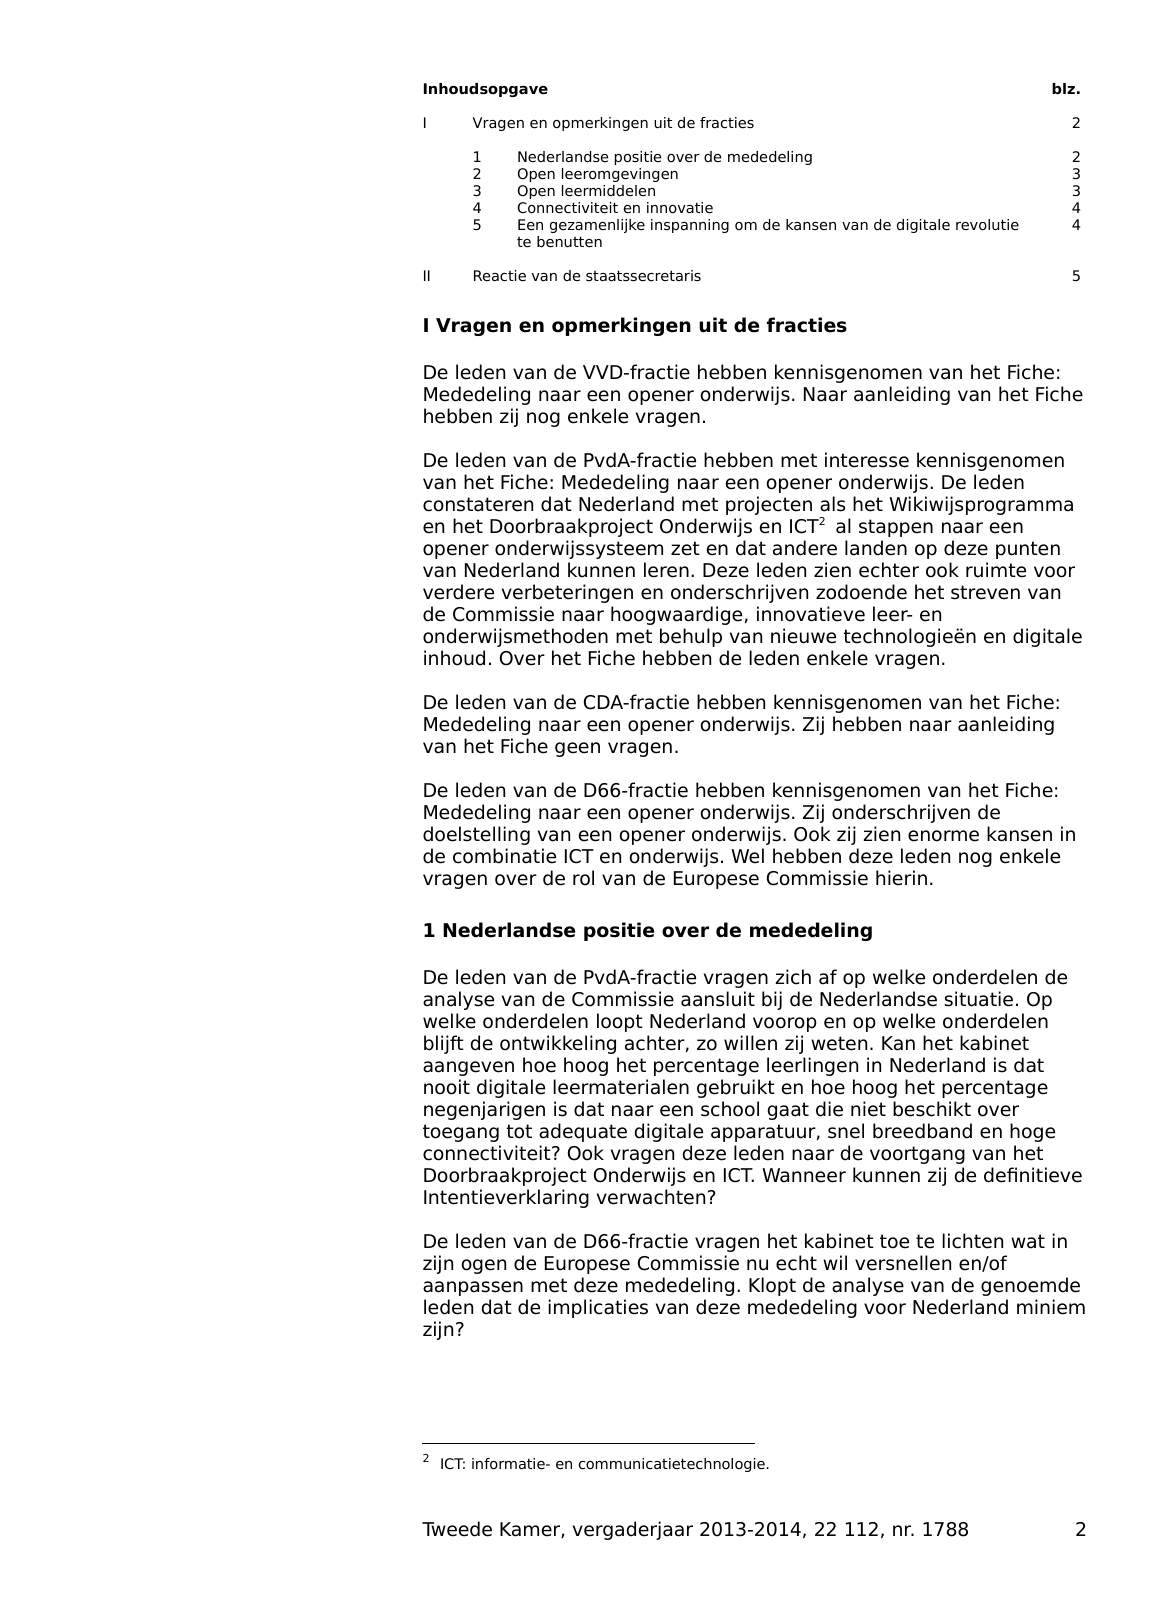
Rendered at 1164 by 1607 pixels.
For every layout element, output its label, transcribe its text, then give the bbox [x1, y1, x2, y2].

table_cell [511, 251, 1028, 268]
text De leden van de D66-fractie hebben kennisgenomen van het Fiche: Mededeling naar een opener onderwijs. Zij onderschrijven de doelstelling van een opener onderwijs. Ook zij zien enorme kansen in de combinatie ICT en onderwijs. Wel hebben deze leden nog enkele vragen over de rol van de Europese Commissie hierin. [422, 780, 1087, 890]
text De leden van de PvdA-fractie hebben met interesse kennisgenomen van het Fiche: Mededeling naar een opener onderwijs. De leden constateren dat Nederland met projecten als het Wikiwijsprogramma en het Doorbraakproject Onderwijs en ICT al stappen naar een opener onderwijssysteem zet en dat andere landen op deze punten van Nederland kunnen leren. Deze leden zien echter ook ruimte voor verdere verbeteringen en onderschrijven zodoende het streven van de Commissie naar hoogwaardige, innovatieve leer- en onderwijsmethoden met behulp van nieuwe technologieën en digitale inhoud. Over het Fiche hebben de leden enkele vragen. [422, 450, 1087, 669]
table_cell 4 [1028, 217, 1087, 251]
table_cell [1028, 251, 1087, 268]
table_cell I [422, 115, 467, 132]
table_header blz. [1028, 81, 1087, 98]
table_cell 1 [467, 149, 511, 166]
table_cell [422, 149, 467, 166]
table_cell [422, 98, 467, 115]
table_cell II [422, 268, 467, 285]
text De leden van de D66-fractie vragen het kabinet toe te lichten wat in zijn ogen de Europese Commissie nu echt wil versnellen en/of aanpassen met deze mededeling. Klopt de analyse van de genoemde leden dat de implicaties van deze mededeling voor Nederland miniem zijn? [422, 1231, 1087, 1341]
table_cell 2 [1028, 115, 1087, 132]
table_header Inhoudsopgave [422, 81, 1028, 98]
table_cell 3 [467, 183, 511, 200]
subtitle I Vragen en opmerkingen uit de fracties [422, 315, 1087, 337]
table_cell Open leermiddelen [511, 183, 1028, 200]
text De leden van de CDA-fractie hebben kennisgenomen van het Fiche: Mededeling naar een opener onderwijs. Zij hebben naar aanleiding van het Fiche geen vragen. [422, 692, 1087, 758]
table_cell 5 [1028, 268, 1087, 285]
table_cell Open leeromgevingen [511, 166, 1028, 183]
table_cell [422, 251, 467, 268]
table_cell 3 [1028, 166, 1087, 183]
table_cell [1028, 98, 1087, 115]
table_cell 3 [1028, 183, 1087, 200]
table_cell [467, 251, 511, 268]
table_cell [422, 217, 467, 251]
text De leden van de PvdA-fractie vragen zich af op welke onderdelen de analyse van de Commissie aansluit bij de Nederlandse situatie. Op welke onderdelen loopt Nederland voorop en op welke onderdelen blijft de ontwikkeling achter, zo willen zij weten. Kan het kabinet aangeven hoe hoog het percentage leerlingen in Nederland is dat nooit digitale leermaterialen gebruikt en hoe hoog het percentage negenjarigen is dat naar een school gaat die niet beschikt over toegang tot adequate digitale apparatuur, snel breedband en hoge connectiviteit? Ook vragen deze leden naar de voortgang van het Doorbraakproject Onderwijs en ICT. Wanneer kunnen zij de definitieve Intentieverklaring verwachten? [422, 967, 1087, 1208]
table_cell [422, 183, 467, 200]
table_cell [422, 200, 467, 217]
subtitle 1 Nederlandse positie over de mededeling [422, 920, 1087, 942]
table_cell [422, 166, 467, 183]
table_cell Een gezamenlijke inspanning om de kansen van de digitale revolutie te benutten [511, 217, 1028, 251]
table_cell 4 [1028, 200, 1087, 217]
table_cell [511, 98, 1028, 115]
table_cell [511, 132, 1028, 149]
table_cell Nederlandse positie over de mededeling [511, 149, 1028, 166]
table_cell Vragen en opmerkingen uit de fracties [467, 115, 1028, 132]
table_cell [1028, 132, 1087, 149]
table_cell 4 [467, 200, 511, 217]
table_cell Reactie van de staatssecretaris [467, 268, 1028, 285]
table_cell Connectiviteit en innovatie [511, 200, 1028, 217]
table_cell 5 [467, 217, 511, 251]
table_cell 2 [1028, 149, 1087, 166]
table_cell [467, 98, 511, 115]
table_cell [467, 132, 511, 149]
text De leden van de VVD-fractie hebben kennisgenomen van het Fiche: Mededeling naar een opener onderwijs. Naar aanleiding van het Fiche hebben zij nog enkele vragen. [422, 362, 1087, 428]
text ICT: informatie- en communicatietechnologie. [422, 1452, 1087, 1474]
table_cell 2 [467, 166, 511, 183]
table_cell [422, 132, 467, 149]
